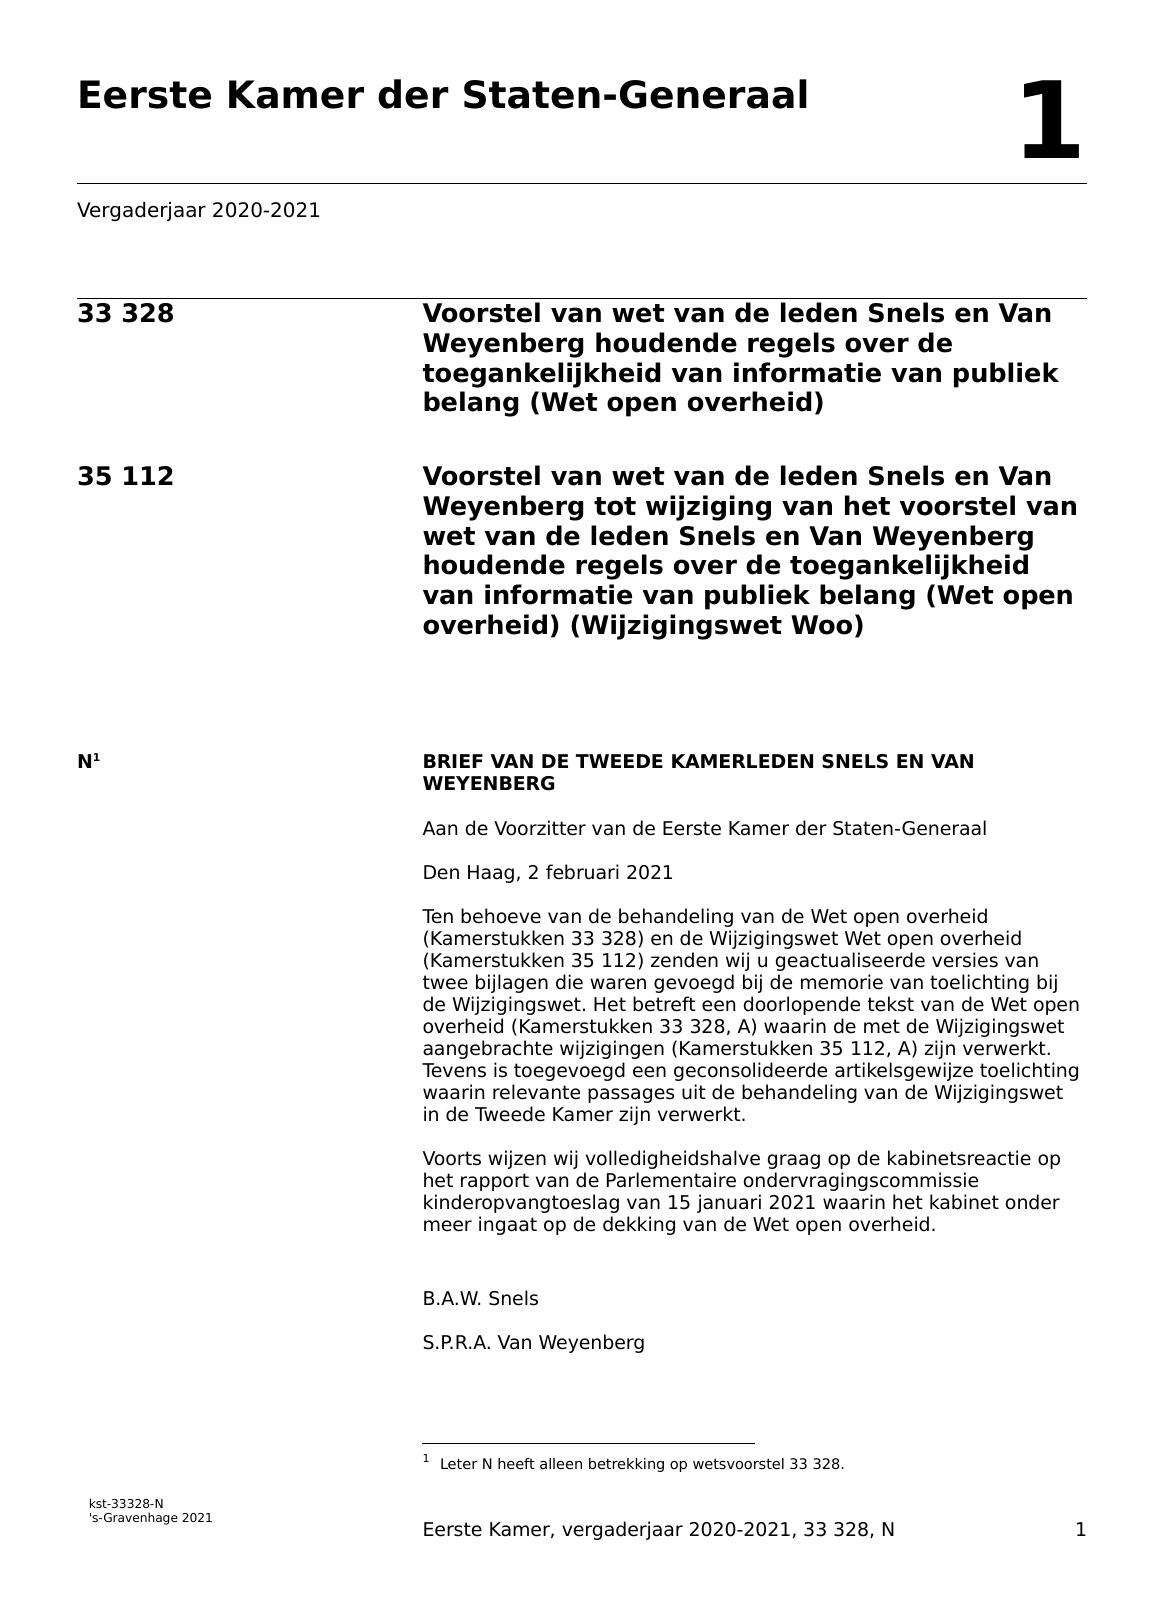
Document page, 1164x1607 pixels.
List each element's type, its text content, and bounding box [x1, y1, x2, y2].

text Voorts wijzen wij volledigheidshalve graag op de kabinetsreactie op het rapport van de Parlementaire ondervragingscommissie kinderopvangtoeslag van 15 januari 2021 waarin het kabinet onder meer ingaat op de dekking van de Wet open overheid. [422, 1148, 1087, 1236]
subtitle 33 328 Voorstel van wet van de leden Snels en Van Weyenberg houdende regels over de toegankelijkheid van informatie van publiek belang (Wet open overheid) [77, 299, 1087, 418]
subtitle 35 112 Voorstel van wet van de leden Snels en Van Weyenberg tot wijziging van het voorstel van wet van de leden Snels en Van Weyenberg houdende regels over de toegankelijkheid van informatie van publiek belang (Wet open overheid) (Wijzigingswet Woo) [77, 462, 1087, 640]
text 's-Gravenhage 2021 [88, 1511, 323, 1525]
text Leter N heeft alleen betrekking op wetsvoorstel 33 328. [422, 1452, 1087, 1474]
subtitle N BRIEF VAN DE TWEEDE KAMERLEDEN SNELS EN VAN WEYENBERG [77, 751, 1087, 795]
text Ten behoeve van de behandeling van de Wet open overheid (Kamerstukken 33 328) en de Wijzigingswet Wet open overheid (Kamerstukken 35 112) zenden wij u geactualiseerde versies van twee bijlagen die waren gevoegd bij de memorie van toelichting bij de Wijzigingswet. Het betreft een doorlopende tekst van de Wet open overheid (Kamerstukken 33 328, A) waarin de met de Wijzigingswet aangebrachte wijzigingen (Kamerstukken 35 112, A) zijn verwerkt. Tevens is toegevoegd een geconsolideerde artikelsgewijze toelichting waarin relevante passages uit de behandeling van de Wijzigingswet in de Tweede Kamer zijn verwerkt. [422, 906, 1087, 1126]
table_cell Vergaderjaar 2020-2021 [77, 184, 1087, 298]
text B.A.W. Snels S.P.R.A. Van Weyenberg [422, 1266, 1087, 1353]
text kst-33328-N [88, 1497, 323, 1511]
text Aan de Voorzitter van de Eerste Kamer der Staten-Generaal [422, 817, 1087, 839]
text Den Haag, 2 februari 2021 [422, 862, 1087, 883]
table_header Eerste Kamer der Staten-Generaal [77, 59, 886, 183]
table_header 1 [886, 59, 1087, 183]
